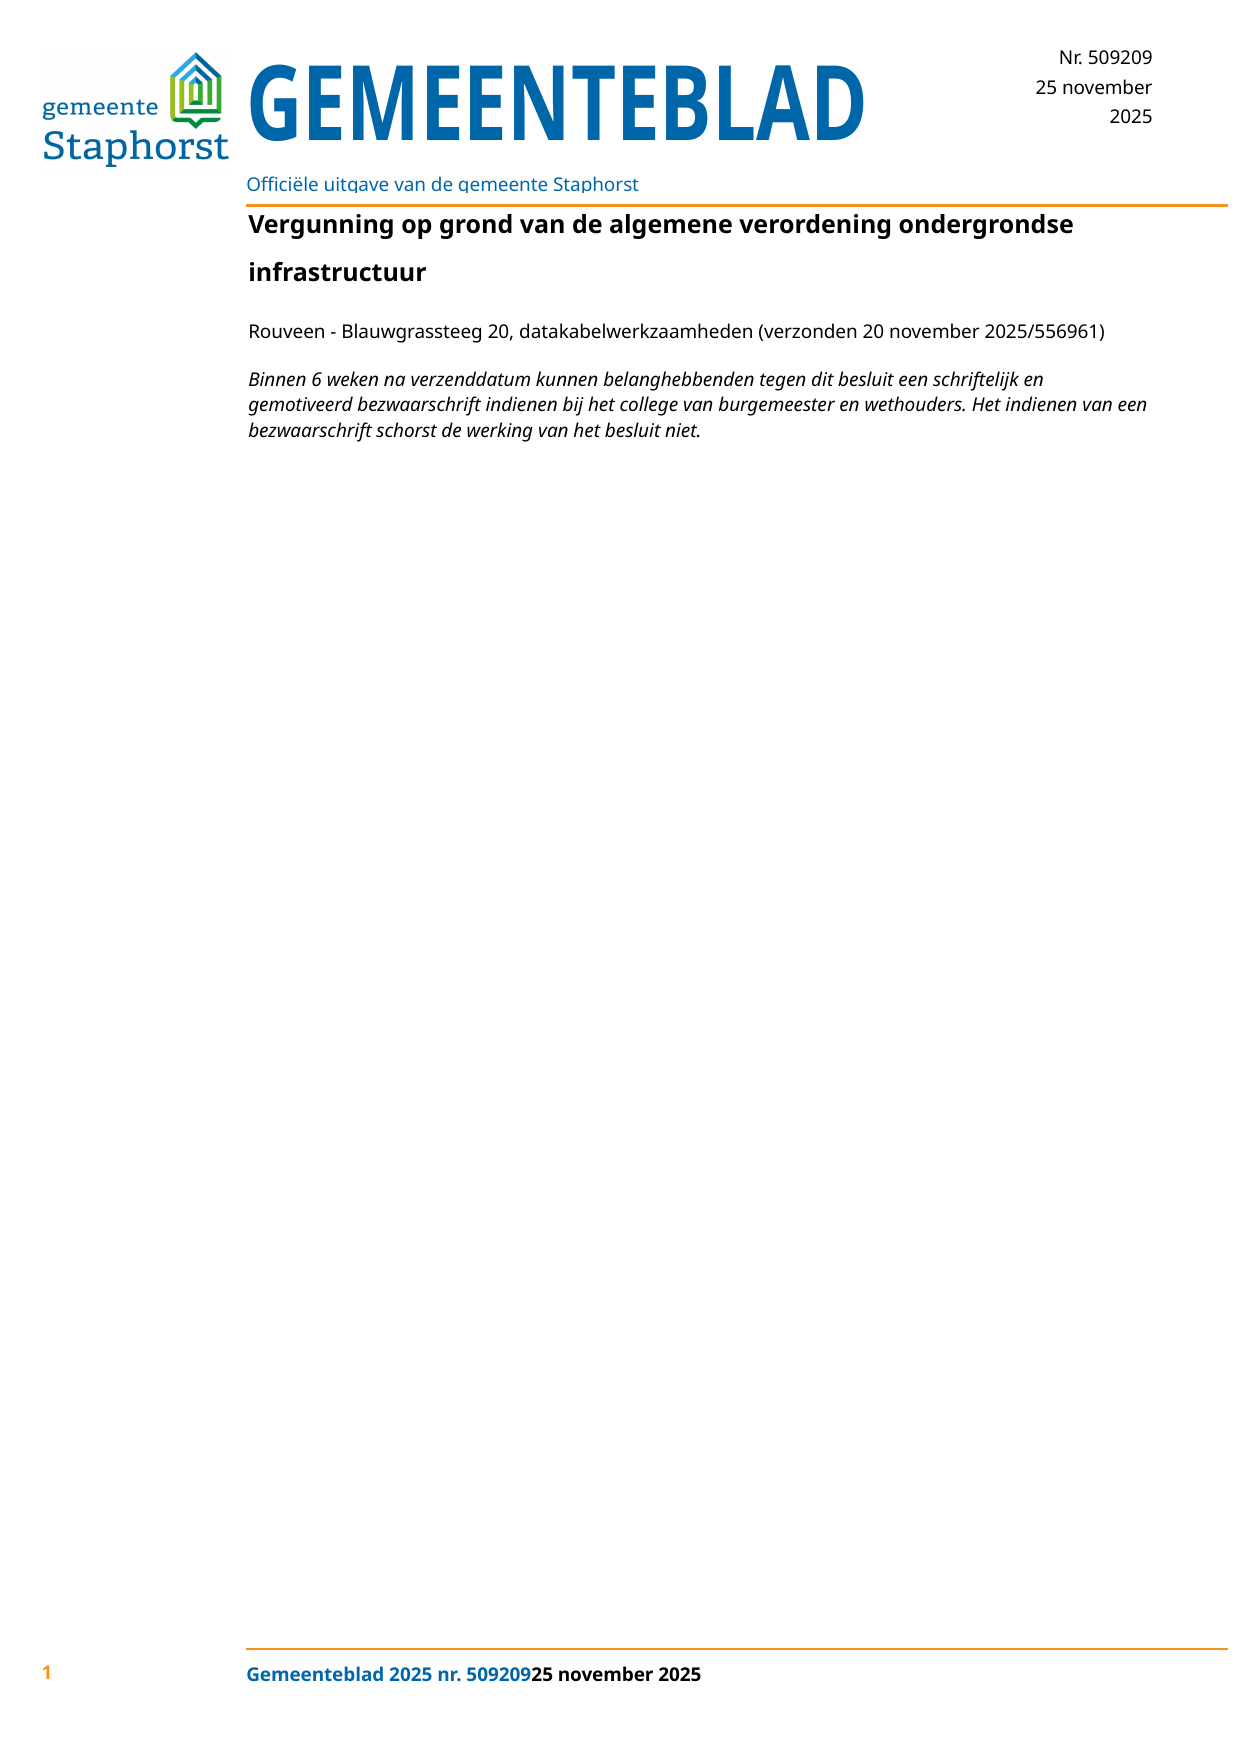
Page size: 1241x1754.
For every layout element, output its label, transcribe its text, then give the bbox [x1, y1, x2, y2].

text Vergunning op grond van de algemene verordening ondergrondse infrastructuur [248, 207, 1152, 288]
text Rouveen - Blauwgrassteeg 20, datakabelwerkzaamheden (verzonden 20 november 2025/556961) [248, 318, 1152, 344]
picture [41, 47, 231, 172]
text Binnen 6 weken na verzenddatum kunnen belanghebbenden tegen dit besluit een schriftelijk en gemotiveerd bezwaarschrift indienen bij het college van burgemeester en wethouders. Het indienen van een bezwaarschrift schorst de werking van het besluit niet. [248, 366, 1152, 443]
